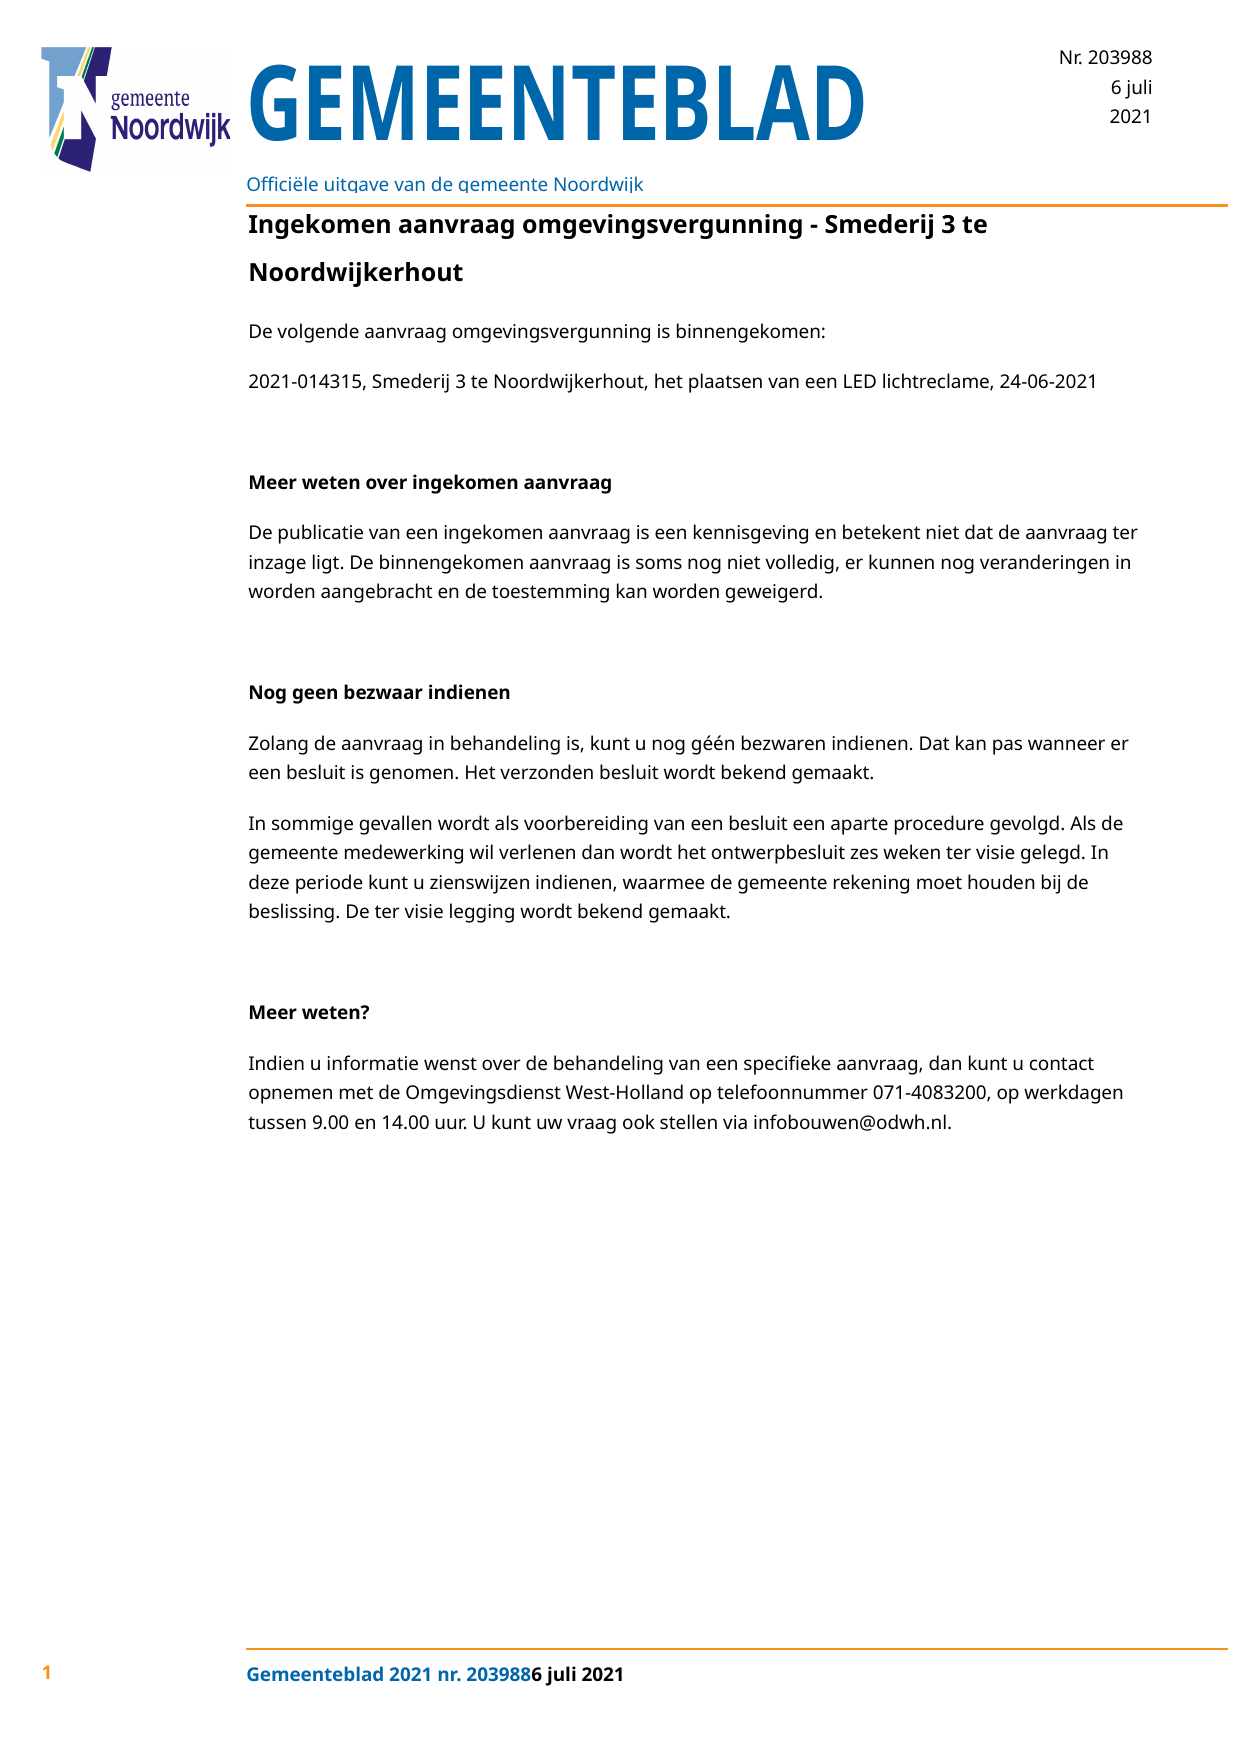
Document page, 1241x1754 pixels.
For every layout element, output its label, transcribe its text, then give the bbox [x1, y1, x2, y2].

text 2021-014315, Smederij 3 te Noordwijkerhout, het plaatsen van een LED lichtreclame, 24-06-2021 [248, 368, 1152, 394]
text Meer weten? [248, 999, 1152, 1025]
text De volgende aanvraag omgevingsvergunning is binnengekomen: [248, 318, 1152, 344]
text De publicatie van een ingekomen aanvraag is een kennisgeving en betekent niet dat de aanvraag ter inzage ligt. De binnengekomen aanvraag is soms nog niet volledig, er kunnen nog veranderingen in worden aangebracht en de toestemming kan worden geweigerd. [248, 519, 1152, 604]
picture [41, 47, 231, 172]
text Zolang de aanvraag in behandeling is, kunt u nog géén bezwaren indienen. Dat kan pas wanneer er een besluit is genomen. Het verzonden besluit wordt bekend gemaakt. [248, 730, 1152, 785]
text Nog geen bezwaar indienen [248, 679, 1152, 705]
text Ingekomen aanvraag omgevingsvergunning - Smederij 3 te Noordwijkerhout [248, 207, 1152, 288]
text In sommige gevallen wordt als voorbereiding van een besluit een aparte procedure gevolgd. Als de gemeente medewerking wil verlenen dan wordt het ontwerpbesluit zes weken ter visie gelegd. In deze periode kunt u zienswijzen indienen, waarmee de gemeente rekening moet houden bij de beslissing. De ter visie legging wordt bekend gemaakt. [248, 810, 1152, 924]
text Meer weten over ingekomen aanvraag [248, 469, 1152, 495]
text Indien u informatie wenst over de behandeling van een specifieke aanvraag, dan kunt u contact opnemen met de Omgevingsdienst West-Holland op telefoonnummer 071-4083200, op werkdagen tussen 9.00 en 14.00 uur. U kunt uw vraag ook stellen via infobouwen@odwh.nl. [248, 1050, 1152, 1135]
